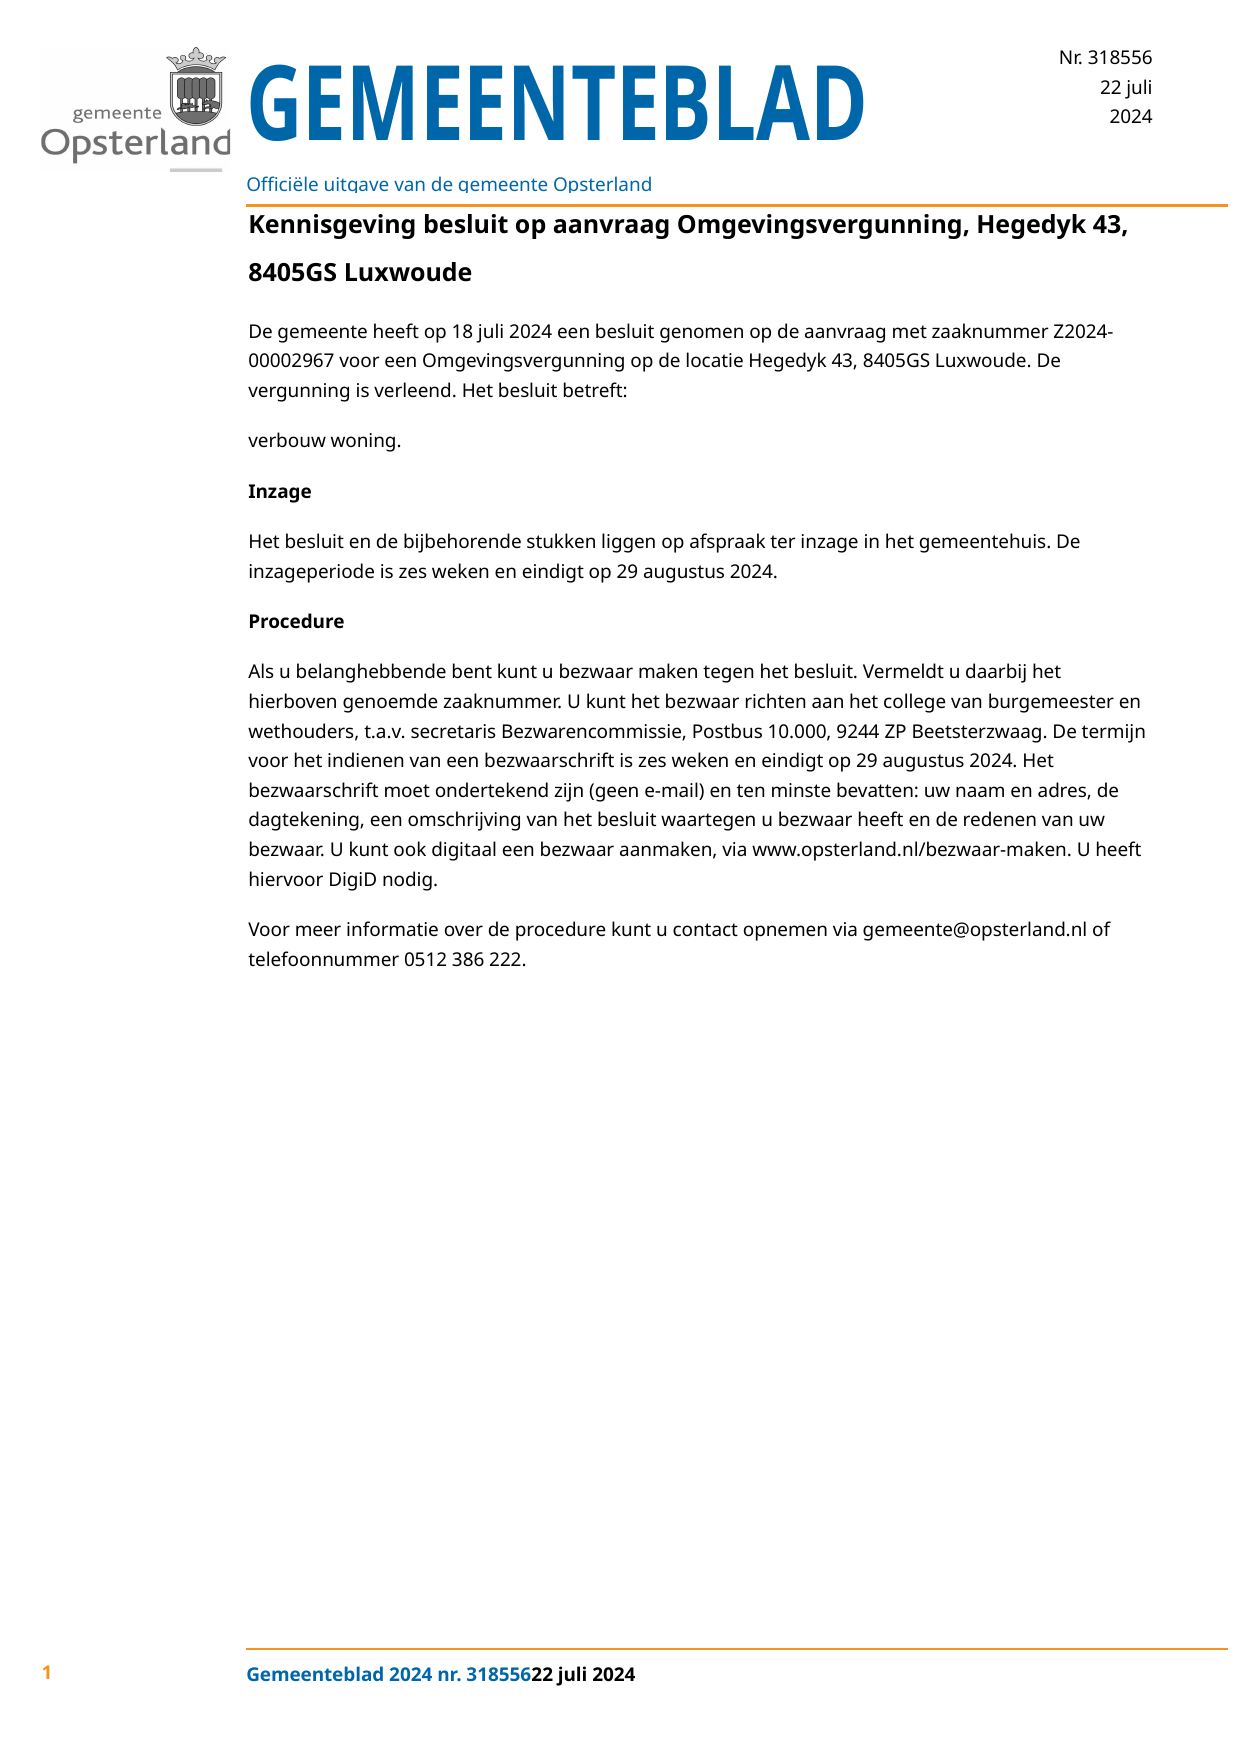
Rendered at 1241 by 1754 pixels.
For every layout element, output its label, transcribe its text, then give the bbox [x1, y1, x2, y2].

text Kennisgeving besluit op aanvraag Omgevingsvergunning, Hegedyk 43, 8405GS Luxwoude [248, 207, 1152, 288]
text Voor meer informatie over de procedure kunt u contact opnemen via gemeente@opsterland.nl of telefoonnummer 0512 386 222. [248, 916, 1152, 972]
text Het besluit en de bijbehorende stukken liggen op afspraak ter inzage in het gemeentehuis. De inzageperiode is zes weken en eindigt op 29 augustus 2024. [248, 528, 1152, 584]
text De gemeente heeft op 18 juli 2024 een besluit genomen op de aanvraag met zaaknummer Z2024-00002967 voor een Omgevingsvergunning op de locatie Hegedyk 43, 8405GS Luxwoude. De vergunning is verleend. Het besluit betreft: [248, 318, 1152, 403]
text Als u belanghebbende bent kunt u bezwaar maken tegen het besluit. Vermeldt u daarbij het hierboven genoemde zaaknummer. U kunt het bezwaar richten aan het college van burgemeester en wethouders, t.a.v. secretaris Bezwarencommissie, Postbus 10.000, 9244 ZP Beetsterzwaag. De termijn voor het indienen van een bezwaarschrift is zes weken en eindigt op 29 augustus 2024. Het bezwaarschrift moet ondertekend zijn (geen e-mail) en ten minste bevatten: uw naam en adres, de dagtekening, een omschrijving van het besluit waartegen u bezwaar heeft en de redenen van uw bezwaar. U kunt ook digitaal een bezwaar aanmaken, via www.opsterland.nl/bezwaar-maken. U heeft hiervoor DigiD nodig. [248, 659, 1152, 892]
picture [41, 47, 231, 172]
text verbouw woning. [248, 427, 1152, 453]
text Inzage [248, 478, 1152, 504]
text Procedure [248, 608, 1152, 634]
